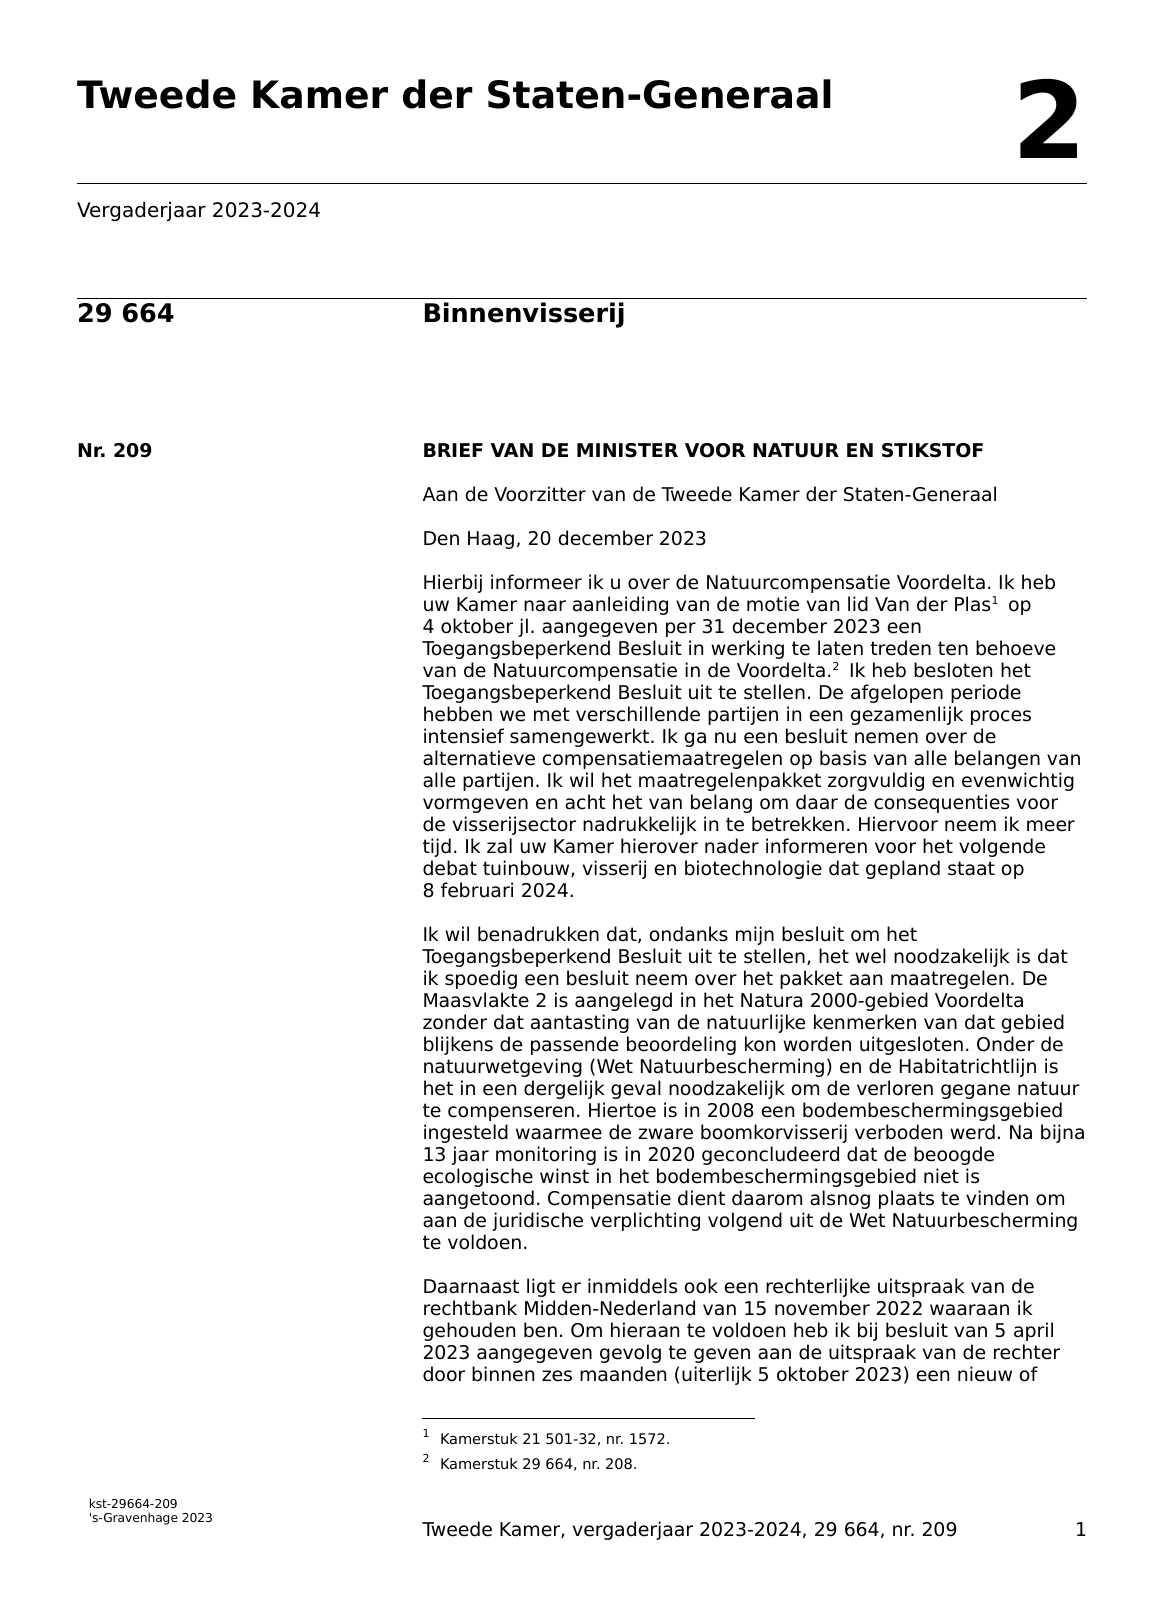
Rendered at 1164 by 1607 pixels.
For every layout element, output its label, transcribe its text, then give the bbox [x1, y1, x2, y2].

text Hierbij informeer ik u over de Natuurcompensatie Voordelta. Ik heb uw Kamer naar aanleiding van de motie van lid Van der Plas op 4 oktober jl. aangegeven per 31 december 2023 een Toegangsbeperkend Besluit in werking te laten treden ten behoeve van de Natuurcompensatie in de Voordelta. Ik heb besloten het Toegangsbeperkend Besluit uit te stellen. De afgelopen periode hebben we met verschillende partijen in een gezamenlijk proces intensief samengewerkt. Ik ga nu een besluit nemen over de alternatieve compensatiemaatregelen op basis van alle belangen van alle partijen. Ik wil het maatregelenpakket zorgvuldig en evenwichtig vormgeven en acht het van belang om daar de consequenties voor de visserijsector nadrukkelijk in te betrekken. Hiervoor neem ik meer tijd. Ik zal uw Kamer hierover nader informeren voor het volgende debat tuinbouw, visserij en biotechnologie dat gepland staat op 8 februari 2024. [422, 572, 1087, 902]
text Daarnaast ligt er inmiddels ook een rechterlijke uitspraak van de rechtbank Midden-Nederland van 15 november 2022 waaraan ik gehouden ben. Om hieraan te voldoen heb ik bij besluit van 5 april 2023 aangegeven gevolg te geven aan de uitspraak van de rechter door binnen zes maanden (uiterlijk 5 oktober 2023) een nieuw of [422, 1276, 1087, 1386]
text kst-29664-209 [88, 1497, 323, 1511]
subtitle Nr. 209 BRIEF VAN DE MINISTER VOOR NATUUR EN STIKSTOF [77, 440, 1087, 462]
text Kamerstuk 21 501-32, nr. 1572. [422, 1427, 1087, 1449]
subtitle 29 664 Binnenvisserij [77, 299, 1087, 329]
text Ik wil benadrukken dat, ondanks mijn besluit om het Toegangsbeperkend Besluit uit te stellen, het wel noodzakelijk is dat ik spoedig een besluit neem over het pakket aan maatregelen. De Maasvlakte 2 is aangelegd in het Natura 2000-gebied Voordelta zonder dat aantasting van de natuurlijke kenmerken van dat gebied blijkens de passende beoordeling kon worden uitgesloten. Onder de natuurwetgeving (Wet Natuurbescherming) en de Habitatrichtlijn is het in een dergelijk geval noodzakelijk om de verloren gegane natuur te compenseren. Hiertoe is in 2008 een bodembeschermingsgebied ingesteld waarmee de zware boomkorvisserij verboden werd. Na bijna 13 jaar monitoring is in 2020 geconcludeerd dat de beoogde ecologische winst in het bodembeschermingsgebied niet is aangetoond. Compensatie dient daarom alsnog plaats te vinden om aan de juridische verplichting volgend uit de Wet Natuurbescherming te voldoen. [422, 924, 1087, 1254]
text Den Haag, 20 december 2023 [422, 528, 1087, 550]
table_cell Vergaderjaar 2023-2024 [77, 184, 1087, 298]
text Aan de Voorzitter van de Tweede Kamer der Staten-Generaal [422, 484, 1087, 506]
table_header Tweede Kamer der Staten-Generaal [77, 59, 886, 183]
table_header 2 [886, 59, 1087, 183]
text Kamerstuk 29 664, nr. 208. [422, 1452, 1087, 1474]
text 's-Gravenhage 2023 [88, 1511, 323, 1525]
